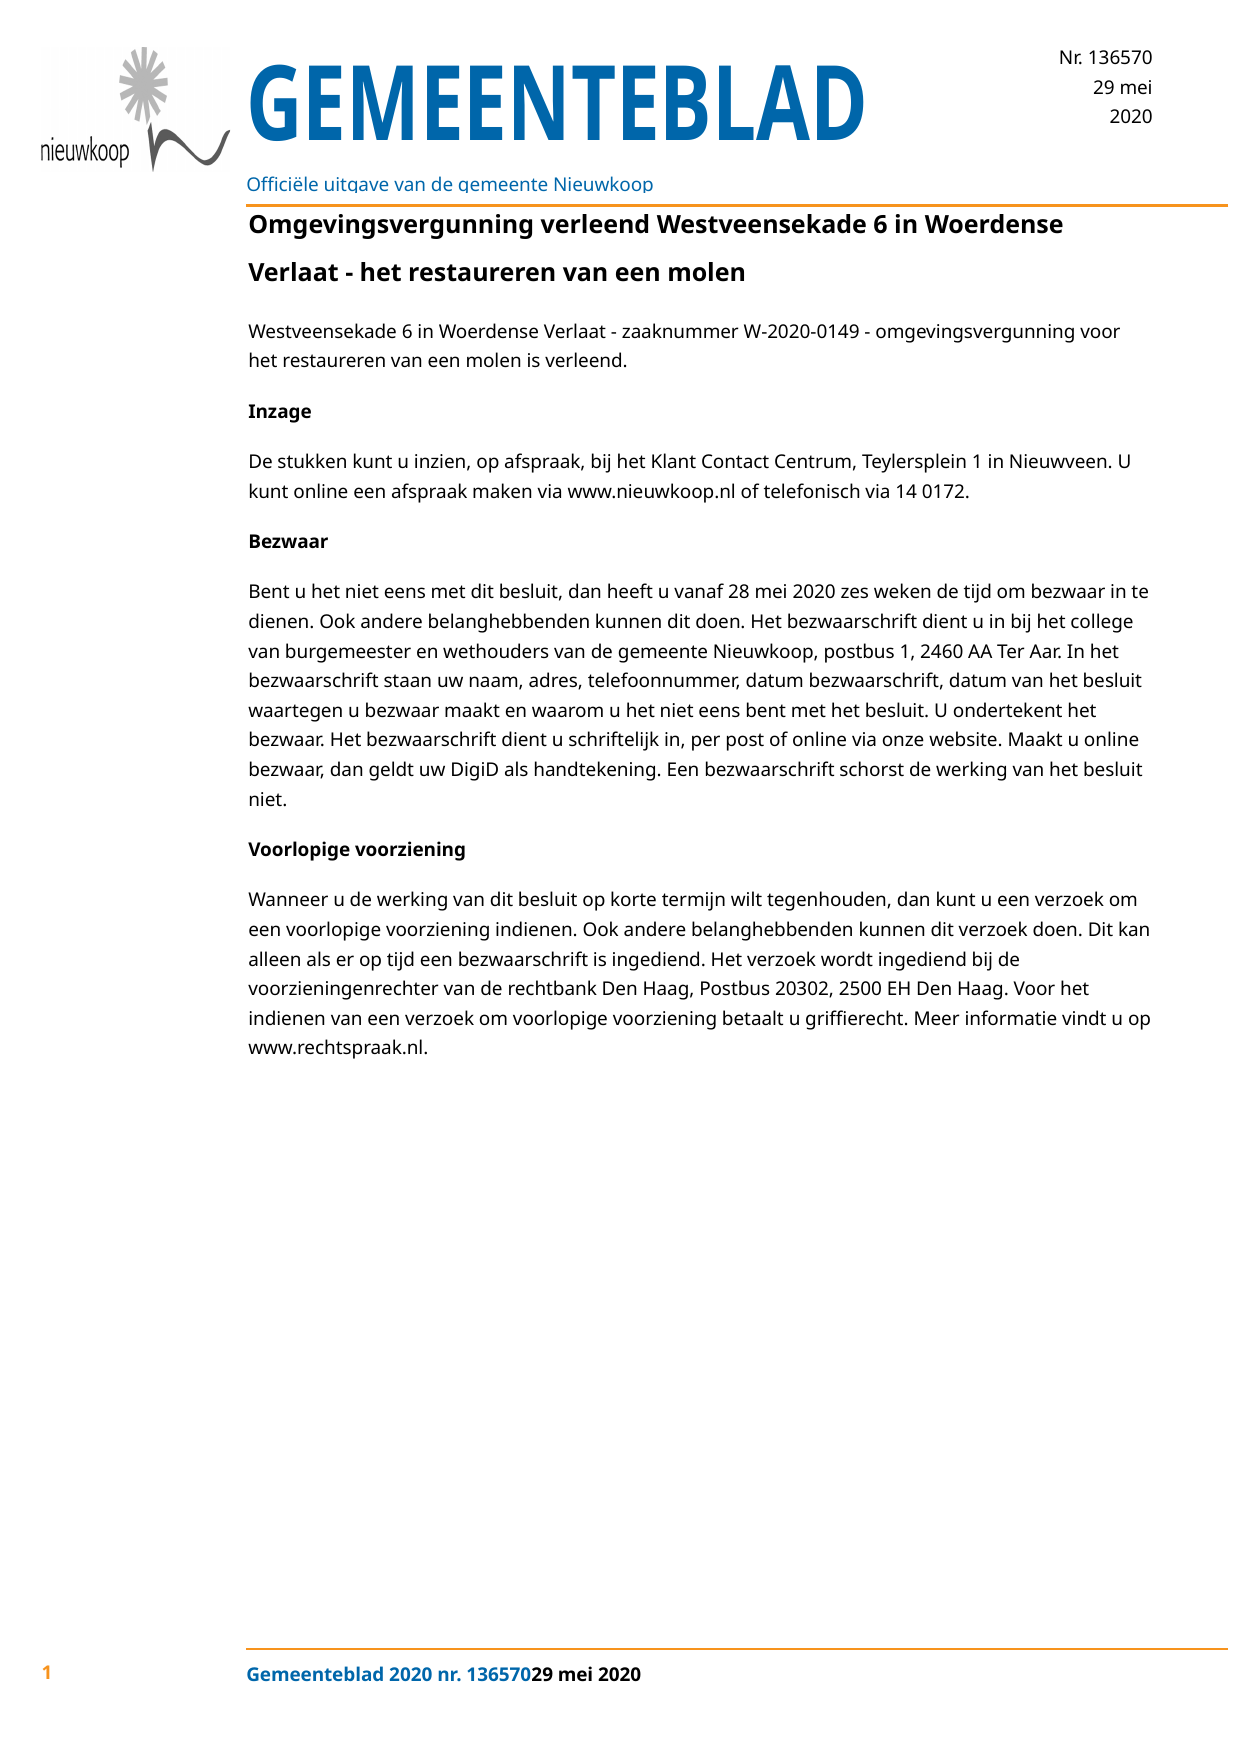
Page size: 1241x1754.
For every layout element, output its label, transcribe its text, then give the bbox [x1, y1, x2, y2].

text Westveensekade 6 in Woerdense Verlaat - zaaknummer W-2020-0149 - omgevingsvergunning voor het restaureren van een molen is verleend. [248, 318, 1152, 373]
text Bent u het niet eens met dit besluit, dan heeft u vanaf 28 mei 2020 zes weken de tijd om bezwaar in te dienen. Ook andere belanghebbenden kunnen dit doen. Het bezwaarschrift dient u in bij het college van burgemeester en wethouders van de gemeente Nieuwkoop, postbus 1, 2460 AA Ter Aar. In het bezwaarschrift staan uw naam, adres, telefoonnummer, datum bezwaarschrift, datum van het besluit waartegen u bezwaar maakt en waarom u het niet eens bent met het besluit. U ondertekent het bezwaar. Het bezwaarschrift dient u schriftelijk in, per post of online via onze website. Maakt u online bezwaar, dan geldt uw DigiD als handtekening. Een bezwaarschrift schorst de werking van het besluit niet. [248, 579, 1152, 812]
text Inzage [248, 398, 1152, 424]
text Bezwaar [248, 528, 1152, 554]
text Wanneer u de werking van dit besluit op korte termijn wilt tegenhouden, dan kunt u een verzoek om een voorlopige voorziening indienen. Ook andere belanghebbenden kunnen dit verzoek doen. Dit kan alleen als er op tijd een bezwaarschrift is ingediend. Het verzoek wordt ingediend bij de voorzieningenrechter van de rechtbank Den Haag, Postbus 20302, 2500 EH Den Haag. Voor het indienen van een verzoek om voorlopige voorziening betaalt u griffierecht. Meer informatie vindt u op www.rechtspraak.nl. [248, 887, 1152, 1060]
text Omgevingsvergunning verleend Westveensekade 6 in Woerdense Verlaat - het restaureren van een molen [248, 207, 1152, 288]
picture [41, 47, 231, 172]
text Voorlopige voorziening [248, 836, 1152, 862]
text De stukken kunt u inzien, op afspraak, bij het Klant Contact Centrum, Teylersplein 1 in Nieuwveen. U kunt online een afspraak maken via www.nieuwkoop.nl of telefonisch via 14 0172. [248, 448, 1152, 504]
